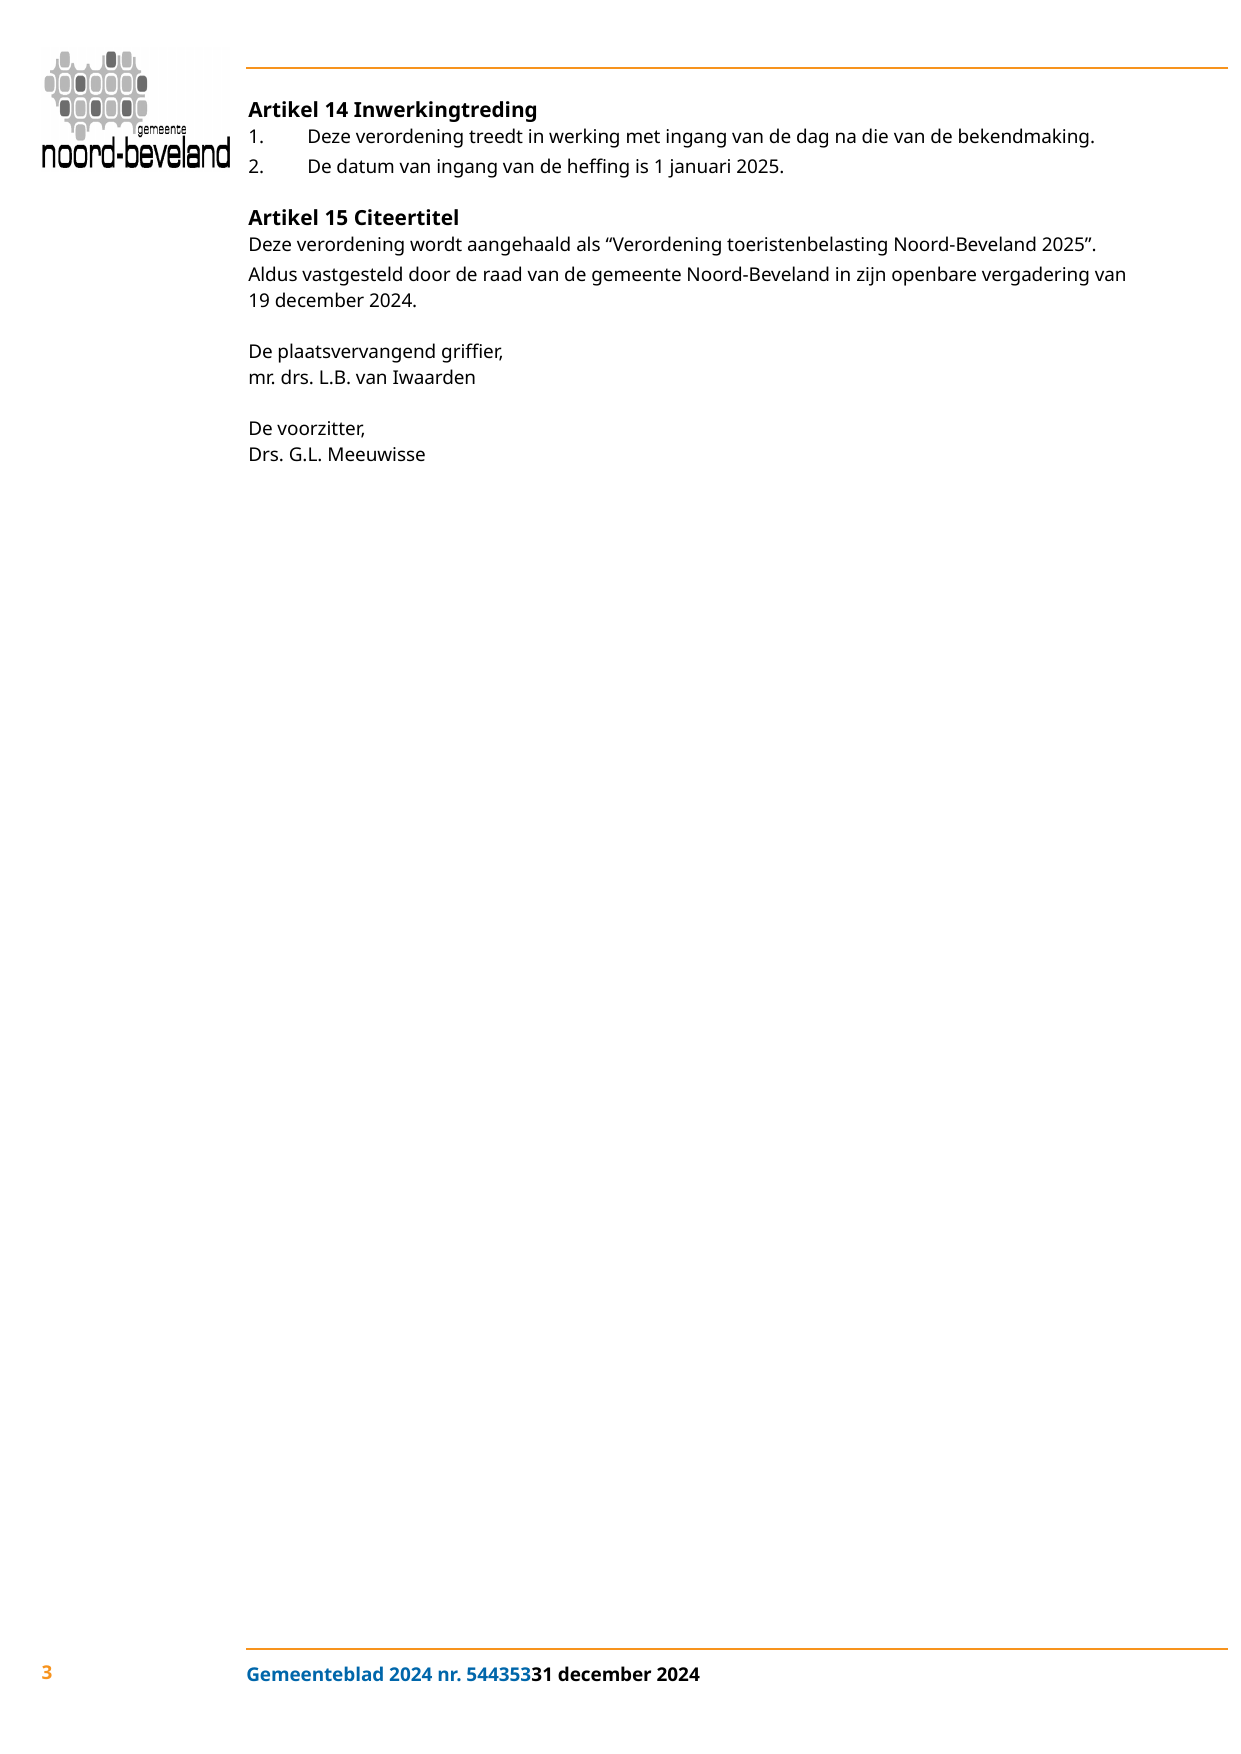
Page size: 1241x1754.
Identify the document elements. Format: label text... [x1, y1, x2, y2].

list Deze verordening treedt in werking met ingang van de dag na die van de bekendmaking. [248, 123, 1152, 149]
text De plaatsvervangend griffier, [248, 338, 1152, 364]
text Artikel 14 Inwerkingtreding [248, 95, 1152, 123]
list De datum van ingang van de heffing is 1 januari 2025. [248, 153, 1152, 178]
text Artikel 15 Citeertitel [248, 203, 1152, 232]
text Drs. G.L. Meeuwisse [248, 441, 1152, 467]
picture [41, 47, 231, 172]
text De voorzitter, [248, 416, 1152, 441]
text Deze verordening wordt aangehaald als “Verordening toeristenbelasting Noord-Beveland 2025”. [248, 232, 1152, 257]
text Aldus vastgesteld door de raad van de gemeente Noord-Beveland in zijn openbare vergadering van 19 december 2024. [248, 261, 1152, 313]
text mr. drs. L.B. van Iwaarden [248, 364, 1152, 390]
